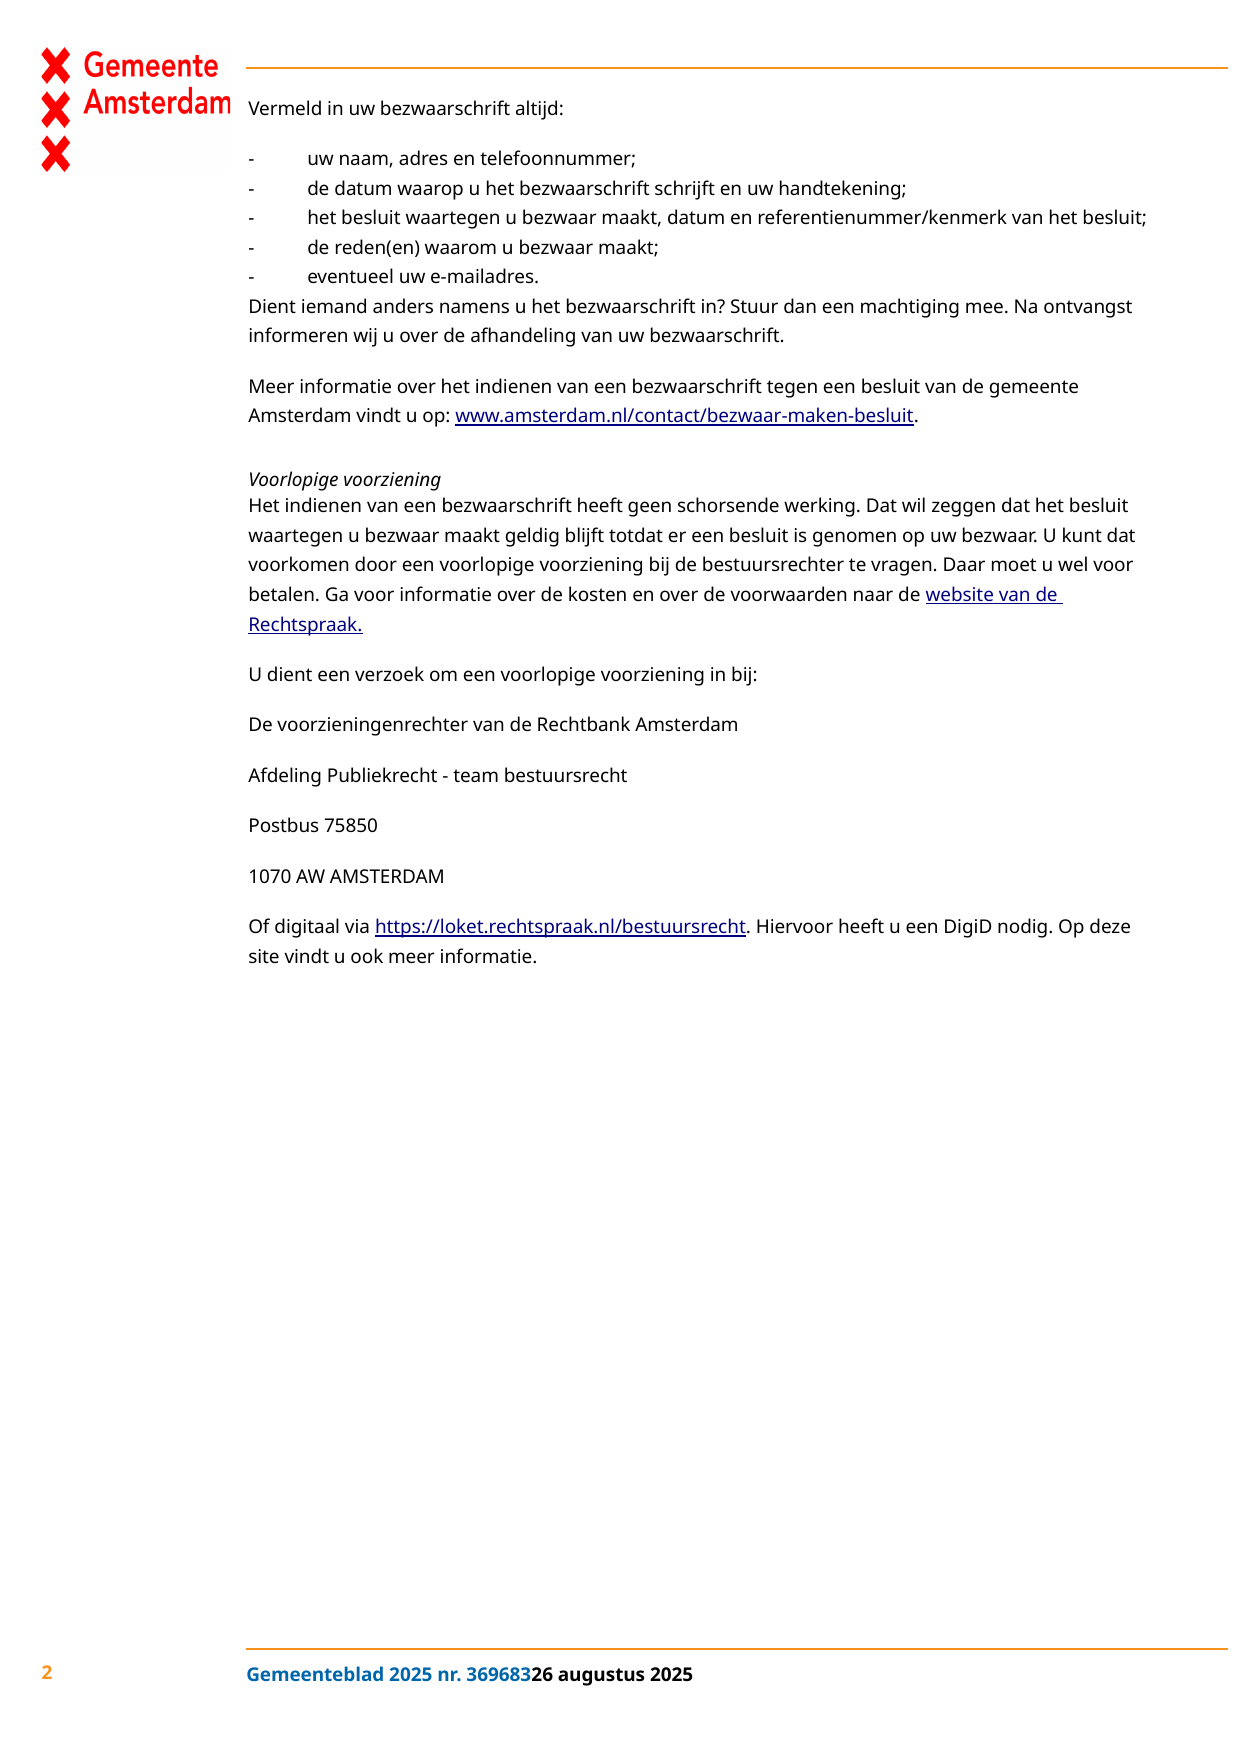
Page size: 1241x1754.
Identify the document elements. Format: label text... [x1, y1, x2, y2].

text Meer informatie over het indienen van een bezwaarschrift tegen een besluit van de gemeente Amsterdam vindt u op: www.amsterdam.nl/contact/bezwaar-maken-besluit. [248, 373, 1152, 428]
text Afdeling Publiekrecht - team bestuursrecht [248, 762, 1152, 788]
picture [41, 47, 231, 172]
text De voorzieningenrechter van de Rechtbank Amsterdam [248, 712, 1152, 737]
text 1070 AW AMSTERDAM [248, 863, 1152, 888]
text Voorlopige voorziening [248, 467, 1152, 492]
text U dient een verzoek om een voorlopige voorziening in bij: [248, 661, 1152, 687]
text Dient iemand anders namens u het bezwaarschrift in? Stuur dan een machtiging mee. Na ontvangst informeren wij u over de afhandeling van uw bezwaarschrift. [248, 293, 1152, 348]
list de datum waarop u het bezwaarschrift schrijft en uw handtekening; [248, 175, 1152, 201]
list het besluit waartegen u bezwaar maakt, datum en referentienummer/kenmerk van het besluit; [248, 204, 1152, 230]
list uw naam, adres en telefoonnummer; [248, 145, 1152, 171]
text Postbus 75850 [248, 812, 1152, 838]
list de reden(en) waarom u bezwaar maakt; [248, 234, 1152, 260]
text Vermeld in uw bezwaarschrift altijd: [248, 95, 1152, 121]
text Of digitaal via https://loket.rechtspraak.nl/bestuursrecht. Hiervoor heeft u een DigiD nodig. Op deze site vindt u ook meer informatie. [248, 913, 1152, 968]
text Het indienen van een bezwaarschrift heeft geen schorsende werking. Dat wil zeggen dat het besluit waartegen u bezwaar maakt geldig blijft totdat er een besluit is genomen op uw bezwaar. U kunt dat voorkomen door een voorlopige voorziening bij de bestuursrechter te vragen. Daar moet u wel voor betalen. Ga voor informatie over de kosten en over de voorwaarden naar de website van de Rechtspraak. [248, 492, 1152, 636]
list eventueel uw e-mailadres. [248, 263, 1152, 289]
